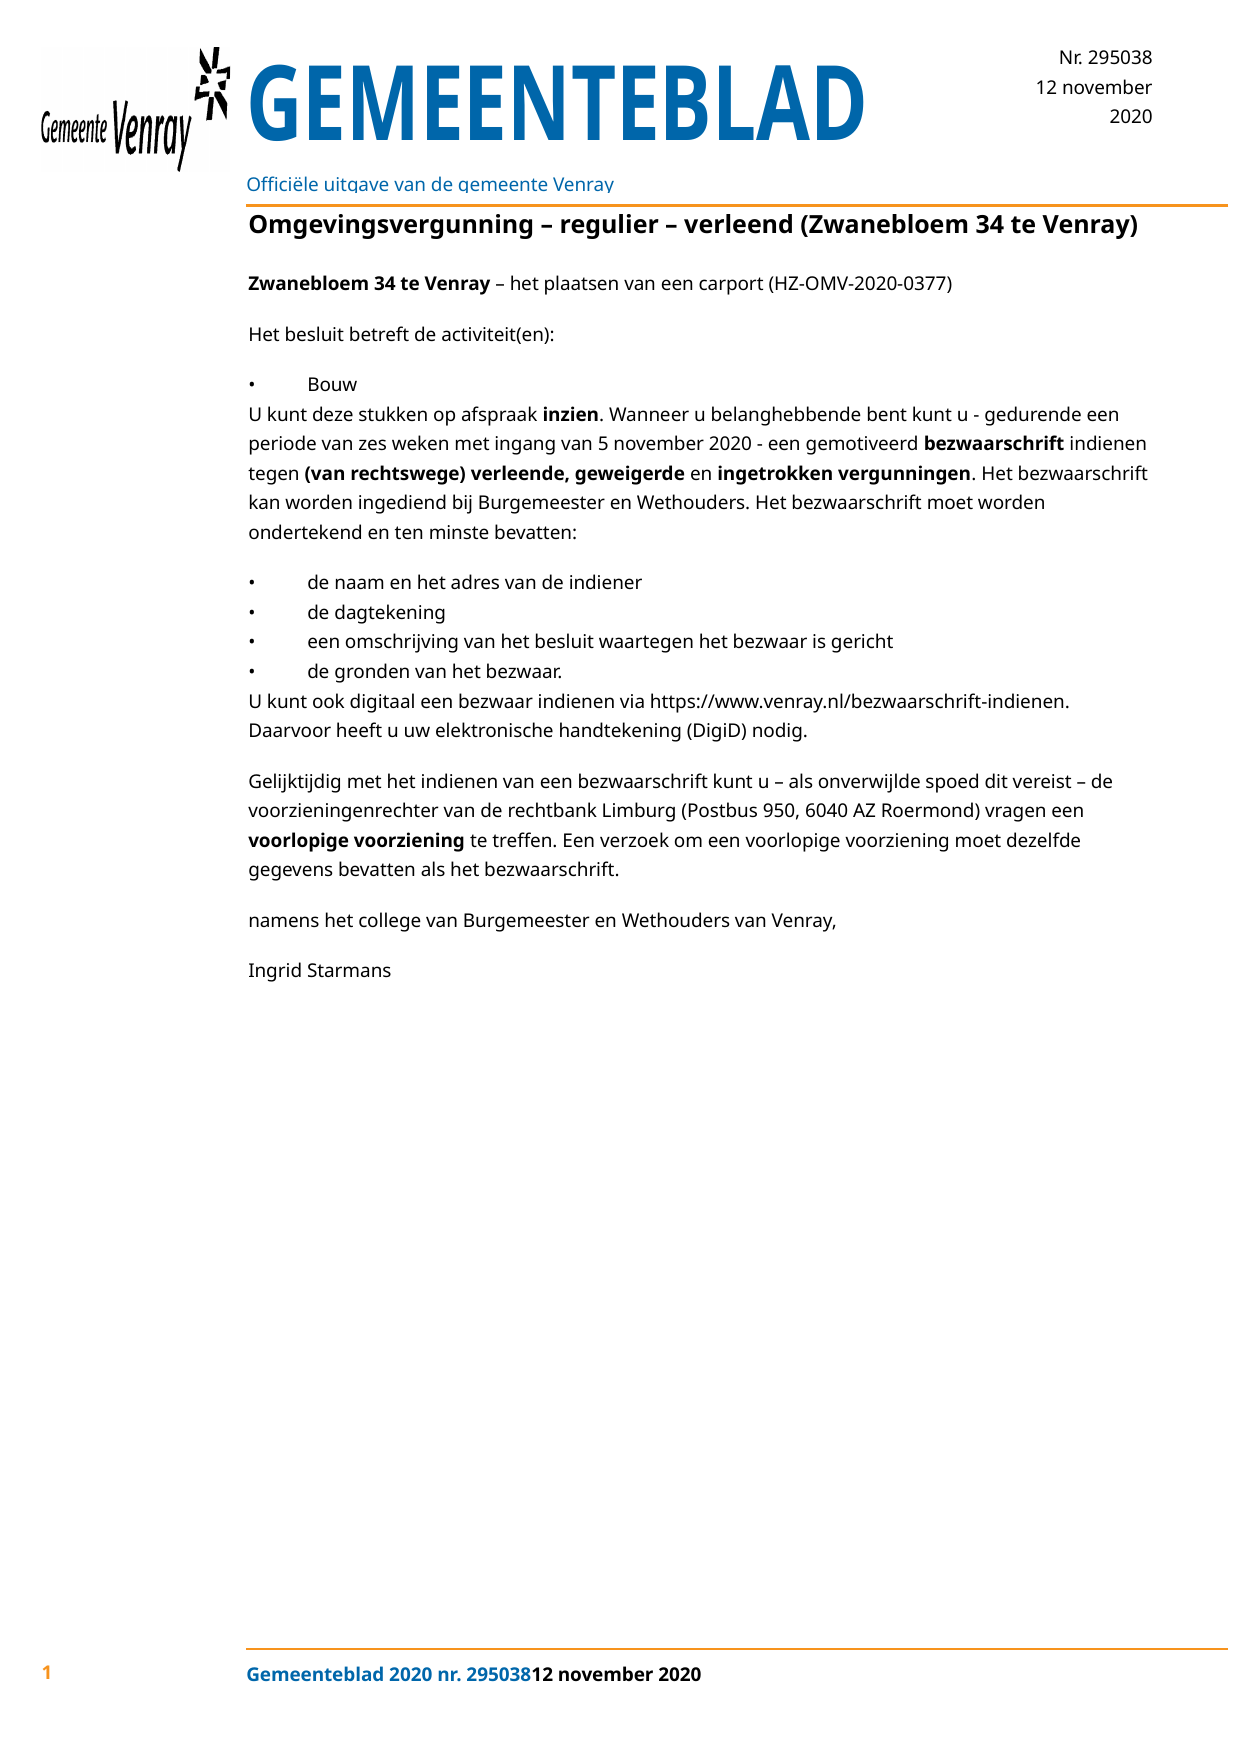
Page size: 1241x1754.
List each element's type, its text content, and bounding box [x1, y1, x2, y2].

text Zwanebloem 34 te Venray – het plaatsen van een carport (HZ-OMV-2020-0377) [248, 270, 1152, 296]
text Omgevingsvergunning – regulier – verleend (Zwanebloem 34 te Venray) [248, 207, 1152, 241]
list Bouw [248, 371, 1152, 397]
list een omschrijving van het besluit waartegen het bezwaar is gericht [248, 629, 1152, 654]
text Ingrid Starmans [248, 957, 1152, 983]
text namens het college van Burgemeester en Wethouders van Venray, [248, 907, 1152, 933]
list de naam en het adres van de indiener [248, 569, 1152, 595]
list de gronden van het bezwaar. [248, 658, 1152, 684]
text U kunt ook digitaal een bezwaar indienen via https://www.venray.nl/bezwaarschrift-indienen. Daarvoor heeft u uw elektronische handtekening (DigiD) nodig. [248, 688, 1152, 743]
list de dagtekening [248, 599, 1152, 625]
text Gelijktijdig met het indienen van een bezwaarschrift kunt u – als onverwijlde spoed dit vereist – de voorzieningenrechter van de rechtbank Limburg (Postbus 950, 6040 AZ Roermond) vragen een voorlopige voorziening te treffen. Een verzoek om een voorlopige voorziening moet dezelfde gegevens bevatten als het bezwaarschrift. [248, 768, 1152, 882]
text U kunt deze stukken op afspraak inzien. Wanneer u belanghebbende bent kunt u - gedurende een periode van zes weken met ingang van 5 november 2020 - een gemotiveerd bezwaarschrift indienen tegen (van rechtswege) verleende, geweigerde en ingetrokken vergunningen. Het bezwaarschrift kan worden ingediend bij Burgemeester en Wethouders. Het bezwaarschrift moet worden ondertekend en ten minste bevatten: [248, 401, 1152, 545]
text Het besluit betreft de activiteit(en): [248, 321, 1152, 346]
picture [41, 47, 231, 172]
